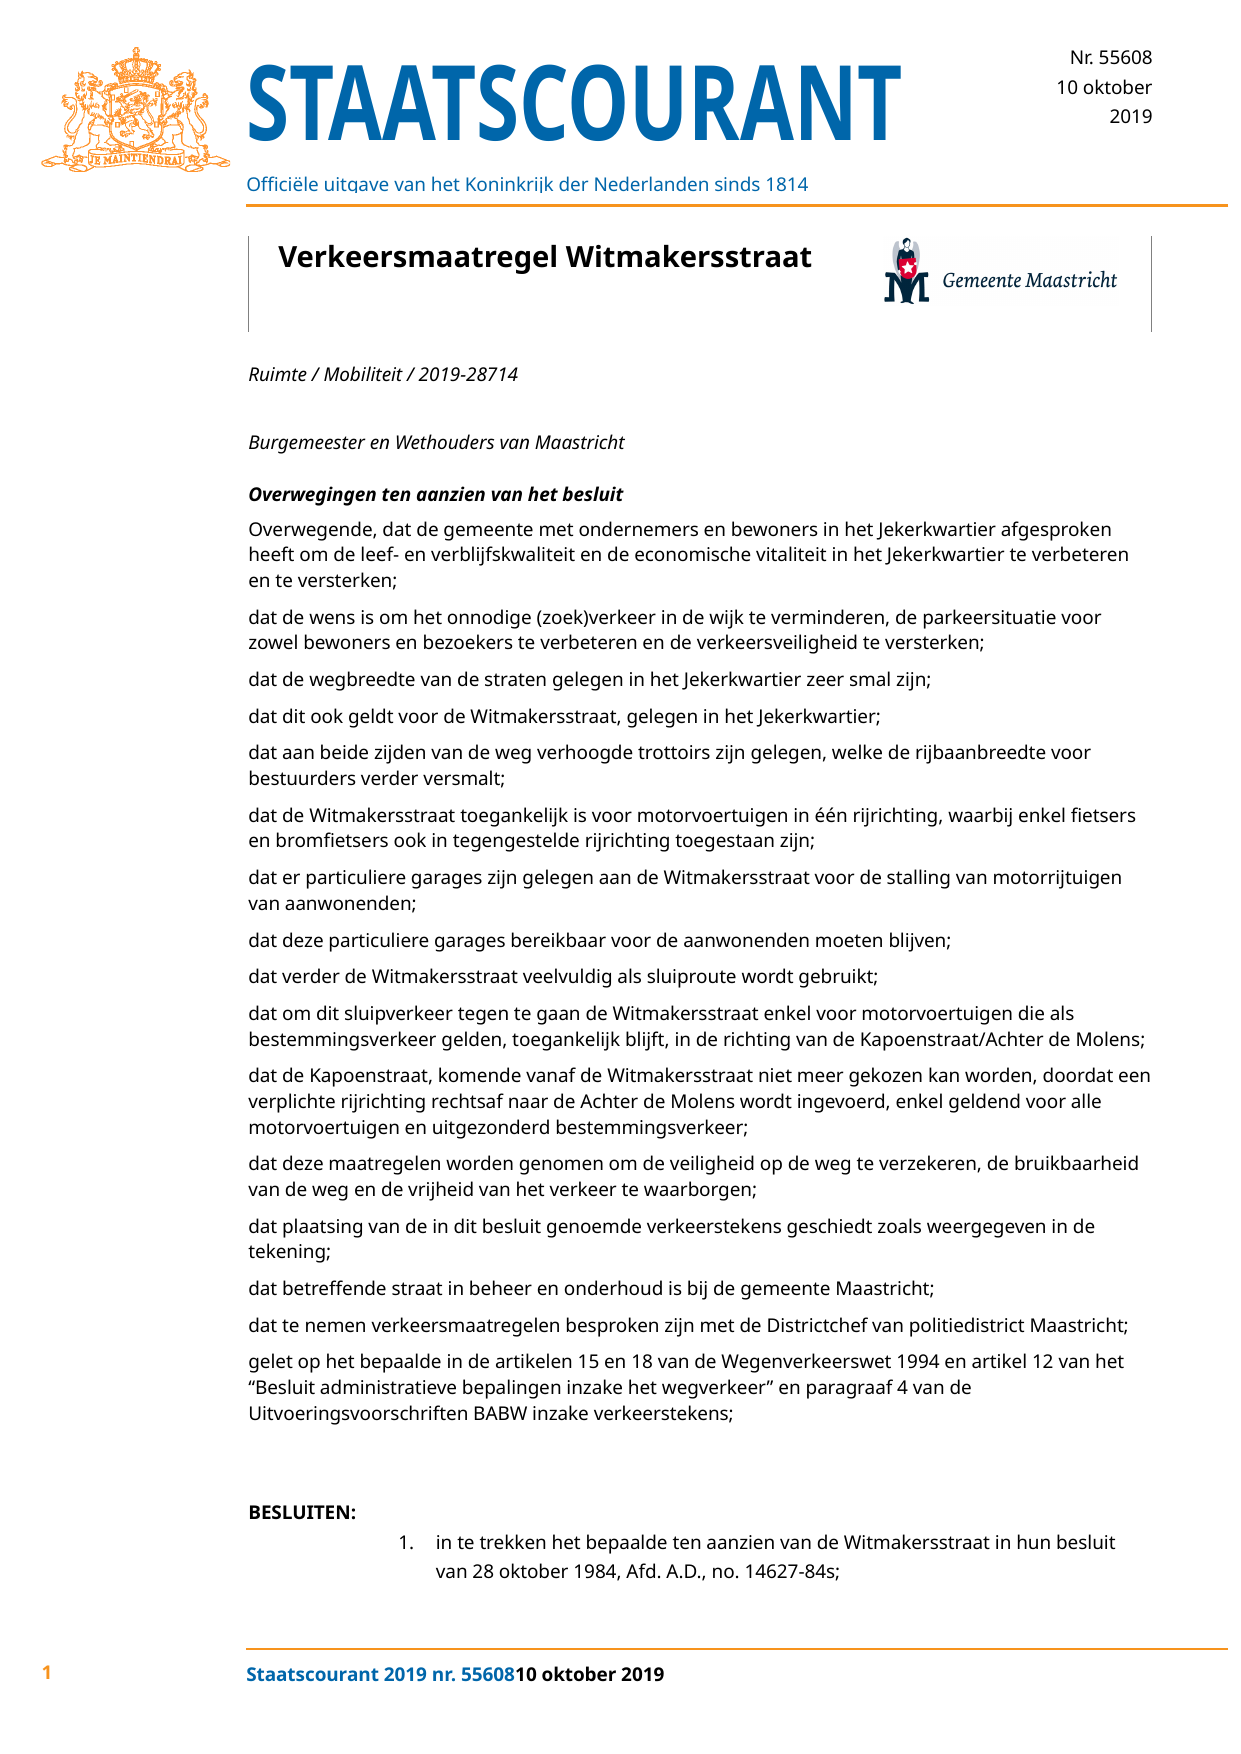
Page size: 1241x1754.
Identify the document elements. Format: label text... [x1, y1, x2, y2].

text BESLUITEN: [248, 1499, 1152, 1525]
text gelet op het bepaalde in de artikelen 15 en 18 van de Wegenverkeerswet 1994 en artikel 12 van het “Besluit administratieve bepalingen inzake het wegverkeer” en paragraaf 4 van de Uitvoeringsvoorschriften BABW inzake verkeerstekens; [248, 1349, 1152, 1426]
text dat te nemen verkeersmaatregelen besproken zijn met de Districtchef van politiedistrict Maastricht; [248, 1312, 1152, 1338]
text dat om dit sluipverkeer tegen te gaan de Witmakersstraat enkel voor motorvoertuigen die als bestemmingsverkeer gelden, toegankelijk blijft, in de richting van de Kapoenstraat/Achter de Molens; [248, 1000, 1152, 1052]
text dat deze particuliere garages bereikbaar voor de aanwonenden moeten blijven; [248, 927, 1152, 952]
picture [882, 236, 1119, 306]
text dat betreffende straat in beheer en onderhoud is bij de gemeente Maastricht; [248, 1275, 1152, 1301]
text Ruimte / Mobiliteit / 2019-28714 [248, 361, 1152, 387]
text dat de Kapoenstraat, komende vanaf de Witmakersstraat niet meer gekozen kan worden, doordat een verplichte rijrichting rechtsaf naar de Achter de Molens wordt ingevoerd, enkel geldend voor alle motorvoertuigen en uitgezonderd bestemmingsverkeer; [248, 1062, 1152, 1140]
text Overwegende, dat de gemeente met ondernemers en bewoners in het Jekerkwartier afgesproken heeft om de leef- en verblijfskwaliteit en de economische vitaliteit in het Jekerkwartier te verbeteren en te versterken; [248, 516, 1152, 593]
text Burgemeester en Wethouders van Maastricht [248, 429, 1152, 454]
text dat de Witmakersstraat toegankelijk is voor motorvoertuigen in één rijrichting, waarbij enkel fietsers en bromfietsers ook in tegengestelde rijrichting toegestaan zijn; [248, 802, 1152, 853]
text dat verder de Witmakersstraat veelvuldig als sluiproute wordt gebruikt; [248, 963, 1152, 989]
picture [41, 47, 231, 172]
text dat deze maatregelen worden genomen om de veiligheid op de weg te verzekeren, de bruikbaarheid van de weg en de vrijheid van het verkeer te waarborgen; [248, 1151, 1152, 1202]
text dat plaatsing van de in dit besluit genoemde verkeerstekens geschiedt zoals weergegeven in de tekening; [248, 1213, 1152, 1264]
text dat de wegbreedte van de straten gelegen in het Jekerkwartier zeer smal zijn; [248, 666, 1152, 692]
text Overwegingen ten aanzien van het besluit [248, 482, 1152, 507]
table_header Verkeersmaatregel Witmakersstraat [249, 236, 850, 332]
text dat de wens is om het onnodige (zoek)verkeer in de wijk te verminderen, de parkeersituatie voor zowel bewoners en bezoekers te verbeteren en de verkeersveiligheid te versterken; [248, 604, 1152, 655]
table_header [850, 236, 1151, 332]
list in te trekken het bepaalde ten aanzien van de Witmakersstraat in hun besluit van 28 oktober 1984, Afd. A.D., no. 14627-84s; [398, 1529, 1152, 1584]
text dat dit ook geldt voor de Witmakersstraat, gelegen in het Jekerkwartier; [248, 703, 1152, 729]
text dat aan beide zijden van de weg verhoogde trottoirs zijn gelegen, welke de rijbaanbreedte voor bestuurders verder versmalt; [248, 739, 1152, 791]
text dat er particuliere garages zijn gelegen aan de Witmakersstraat voor de stalling van motorrijtuigen van aanwonenden; [248, 864, 1152, 916]
